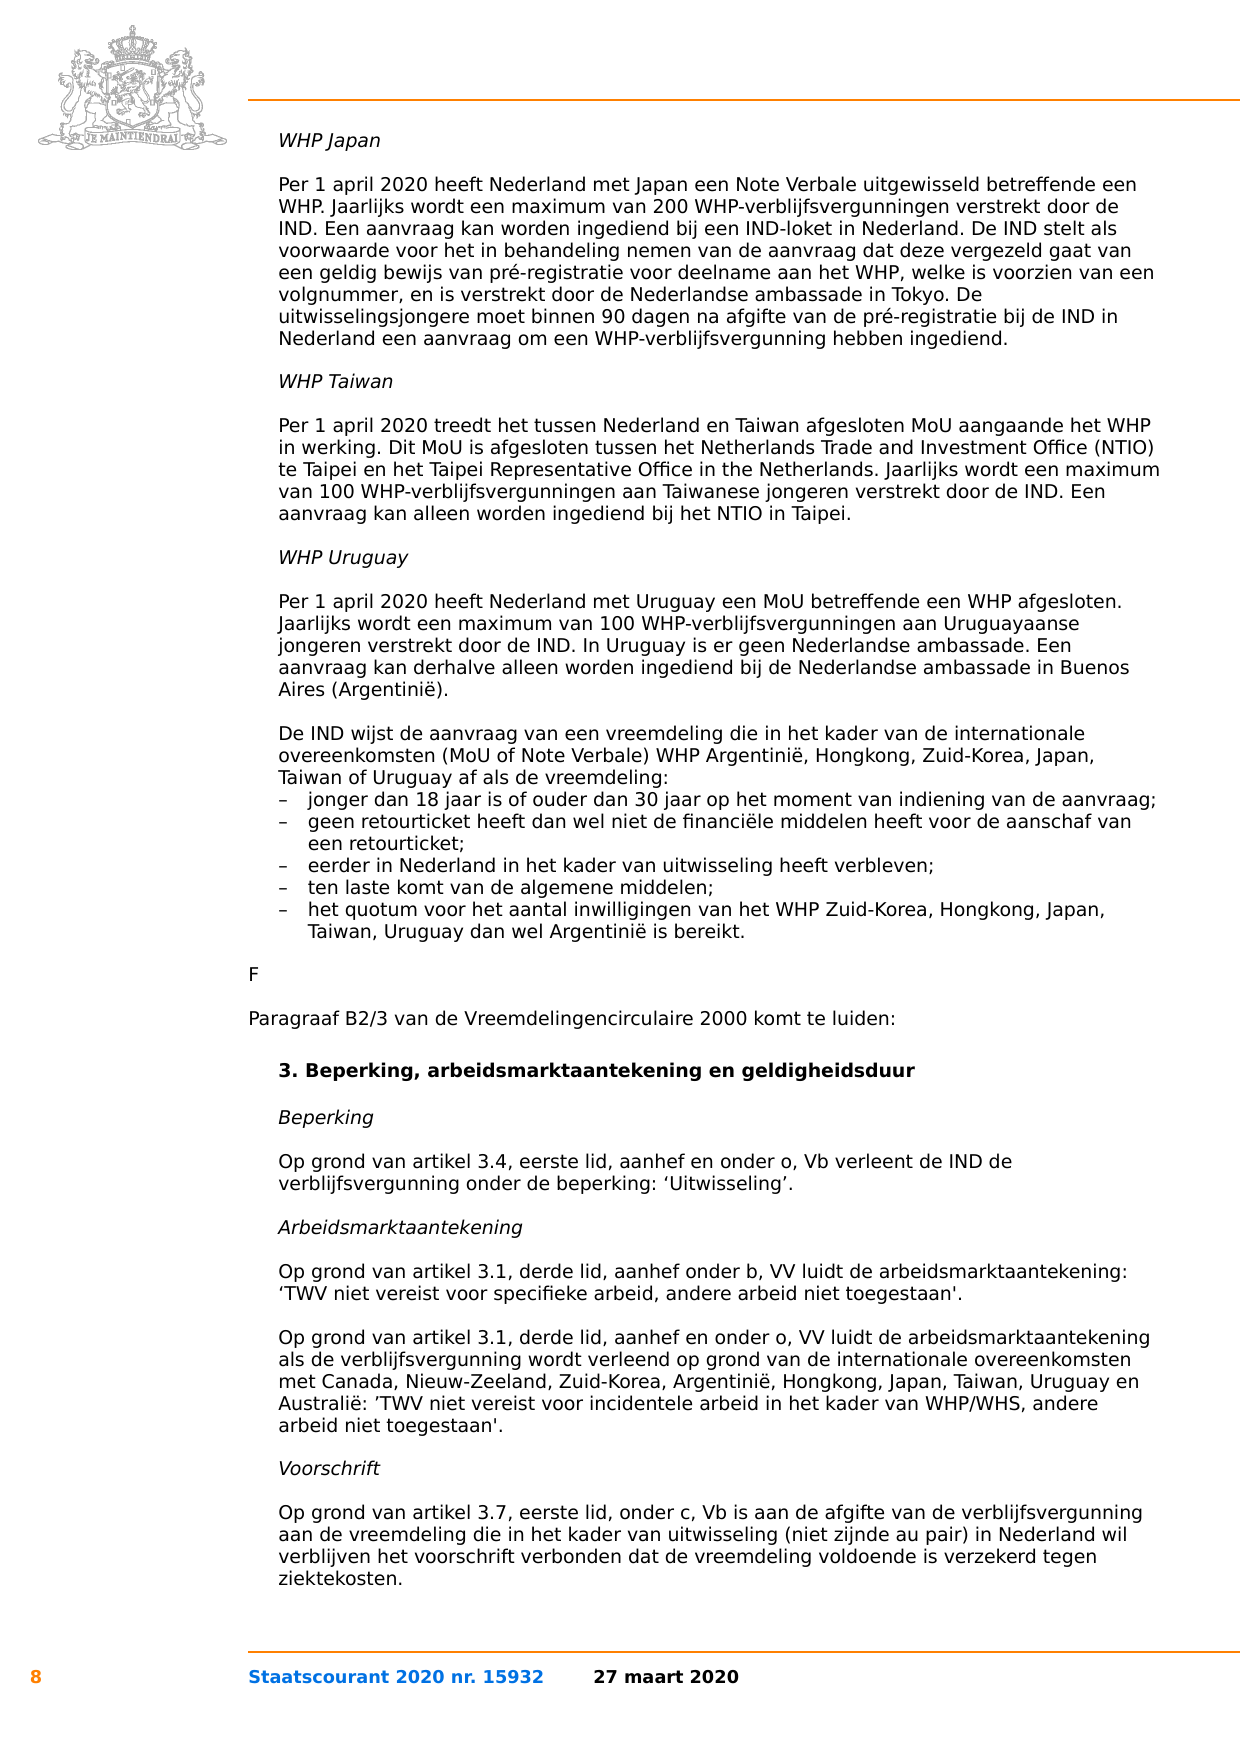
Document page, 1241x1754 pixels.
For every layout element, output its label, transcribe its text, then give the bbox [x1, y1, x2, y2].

subtitle 3. Beperking, arbeidsmarktaantekening en geldigheidsduur [278, 1060, 1163, 1082]
text – jonger dan 18 jaar is of ouder dan 30 jaar op het moment van indiening van de aanvraag; [278, 789, 1163, 811]
subtitle WHP Japan [278, 130, 1163, 152]
text – eerder in Nederland in het kader van uitwisseling heeft verbleven; [278, 854, 1163, 877]
subtitle Beperking [278, 1107, 1163, 1129]
text F [248, 964, 1163, 986]
text – het quotum voor het aantal inwilligingen van het WHP Zuid-Korea, Hongkong, Japan, Taiwan, Uruguay dan wel Argentinië is bereikt. [278, 898, 1163, 942]
text Per 1 april 2020 heeft Nederland met Japan een Note Verbale uitgewisseld betreffende een WHP. Jaarlijks wordt een maximum van 200 WHP-verblijfsvergunningen verstrekt door de IND. Een aanvraag kan worden ingediend bij een IND-loket in Nederland. De IND stelt als voorwaarde voor het in behandeling nemen van de aanvraag dat deze vergezeld gaat van een geldig bewijs van pré-registratie voor deelname aan het WHP, welke is voorzien van een volgnummer, en is verstrekt door de Nederlandse ambassade in Tokyo. De uitwisselingsjongere moet binnen 90 dagen na afgifte van de pré-registratie bij de IND in Nederland een aanvraag om een WHP-verblijfsvergunning hebben ingediend. [278, 174, 1163, 349]
text – geen retourticket heeft dan wel niet de financiële middelen heeft voor de aanschaf van een retourticket; [278, 811, 1163, 854]
text Op grond van artikel 3.7, eerste lid, onder c, Vb is aan de afgifte van de verblijfsvergunning aan de vreemdeling die in het kader van uitwisseling (niet zijnde au pair) in Nederland wil verblijven het voorschrift verbonden dat de vreemdeling voldoende is verzekerd tegen ziektekosten. [278, 1502, 1163, 1590]
text Op grond van artikel 3.1, derde lid, aanhef en onder o, VV luidt de arbeidsmarktaantekening als de verblijfsvergunning wordt verleend op grond van de internationale overeenkomsten met Canada, Nieuw-Zeeland, Zuid-Korea, Argentinië, Hongkong, Japan, Taiwan, Uruguay en Australië: ’TWV niet vereist voor incidentele arbeid in het kader van WHP/WHS, andere arbeid niet toegestaan'. [278, 1327, 1163, 1436]
subtitle WHP Uruguay [278, 547, 1163, 569]
text Per 1 april 2020 heeft Nederland met Uruguay een MoU betreffende een WHP afgesloten. Jaarlijks wordt een maximum van 100 WHP-verblijfsvergunningen aan Uruguayaanse jongeren verstrekt door de IND. In Uruguay is er geen Nederlandse ambassade. Een aanvraag kan derhalve alleen worden ingediend bij de Nederlandse ambassade in Buenos Aires (Argentinië). [278, 591, 1163, 701]
subtitle WHP Taiwan [278, 371, 1163, 393]
text De IND wijst de aanvraag van een vreemdeling die in het kader van de internationale overeenkomsten (MoU of Note Verbale) WHP Argentinië, Hongkong, Zuid-Korea, Japan, Taiwan of Uruguay af als de vreemdeling: [278, 723, 1163, 789]
text Op grond van artikel 3.4, eerste lid, aanhef en onder o, Vb verleent de IND de verblijfsvergunning onder de beperking: ‘Uitwisseling’. [278, 1151, 1163, 1195]
picture [38, 25, 227, 150]
text Per 1 april 2020 treedt het tussen Nederland en Taiwan afgesloten MoU aangaande het WHP in werking. Dit MoU is afgesloten tussen het Netherlands Trade and Investment Office (NTIO) te Taipei en het Taipei Representative Office in the Netherlands. Jaarlijks wordt een maximum van 100 WHP-verblijfsvergunningen aan Taiwanese jongeren verstrekt door de IND. Een aanvraag kan alleen worden ingediend bij het NTIO in Taipei. [278, 415, 1163, 525]
subtitle Voorschrift [278, 1458, 1163, 1480]
text – ten laste komt van de algemene middelen; [278, 877, 1163, 898]
subtitle Arbeidsmarktaantekening [278, 1217, 1163, 1239]
text Paragraaf B2/3 van de Vreemdelingencirculaire 2000 komt te luiden: [248, 1008, 1163, 1030]
text Op grond van artikel 3.1, derde lid, aanhef onder b, VV luidt de arbeidsmarktaantekening: ‘TWV niet vereist voor specifieke arbeid, andere arbeid niet toegestaan'. [278, 1261, 1163, 1305]
